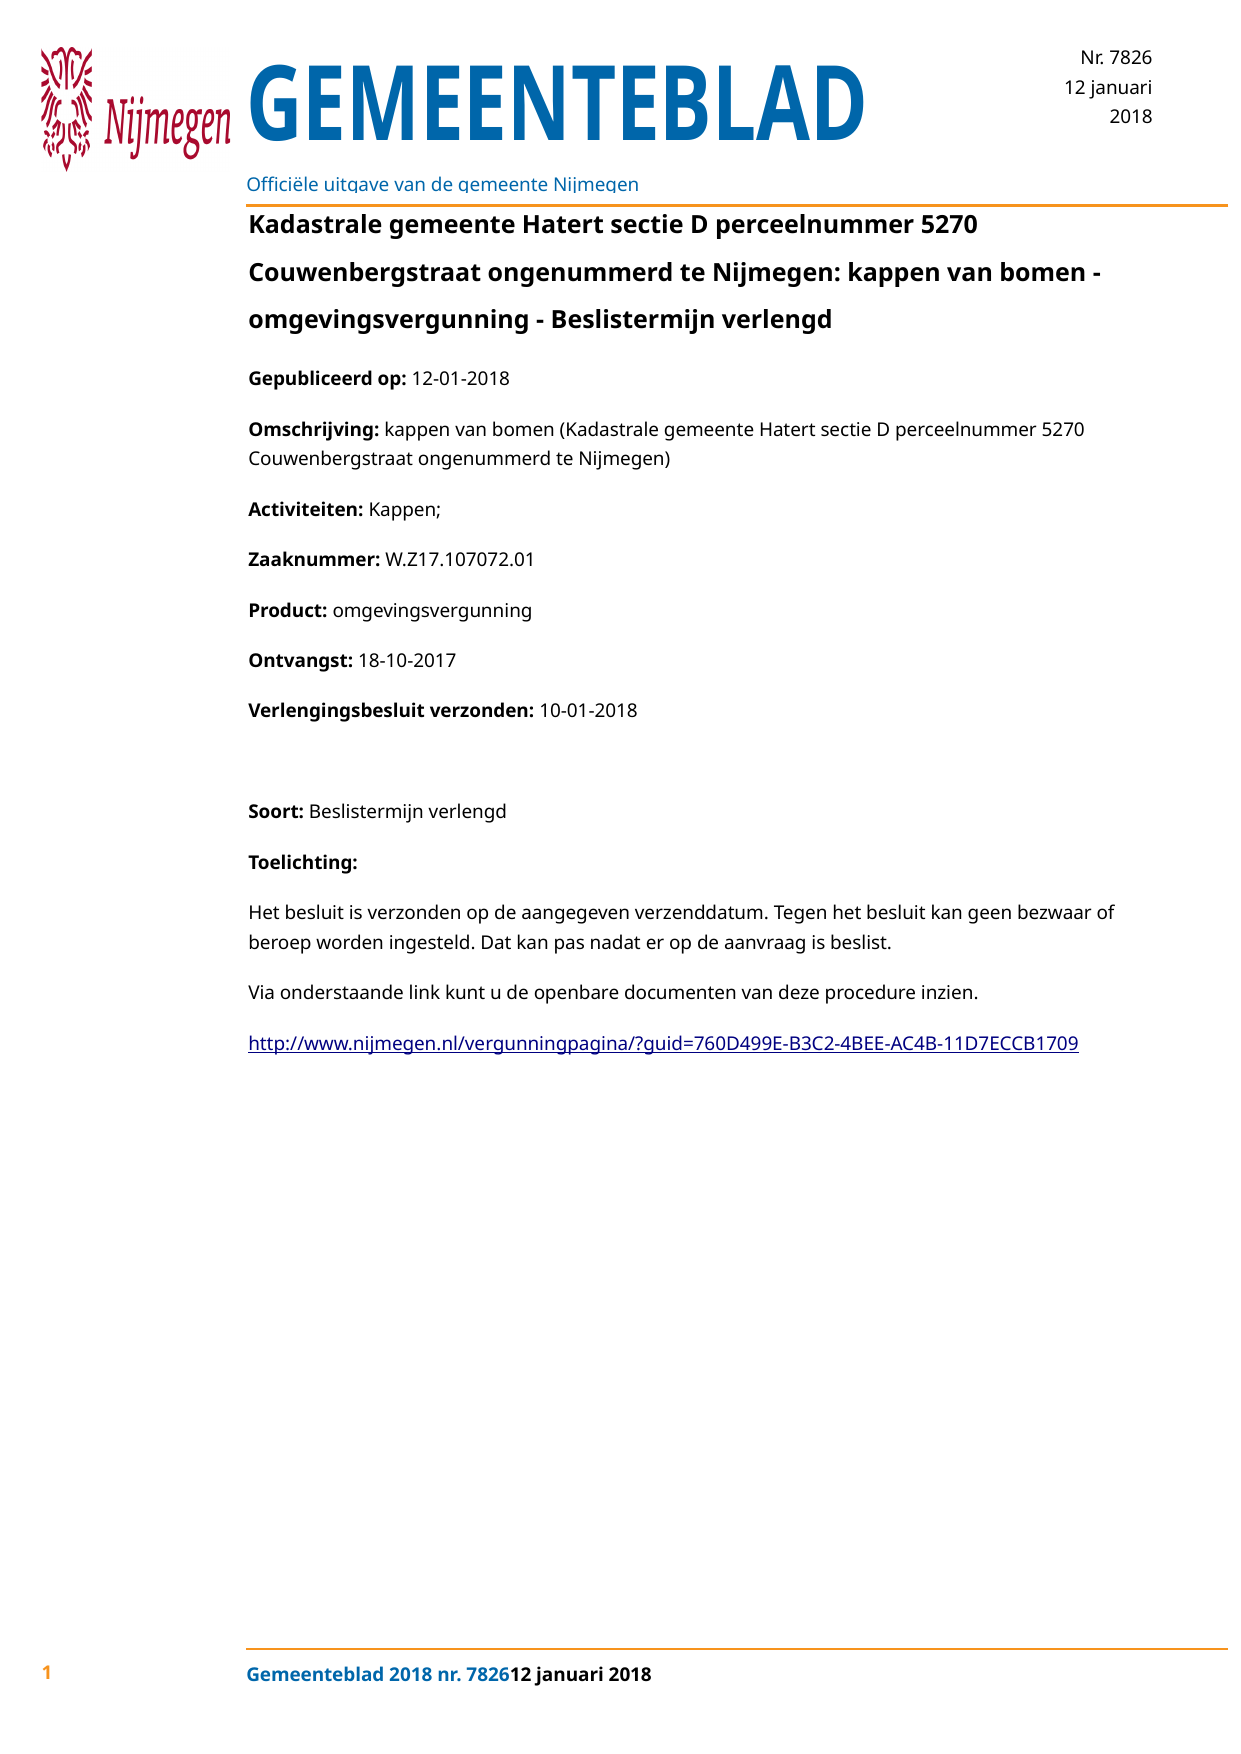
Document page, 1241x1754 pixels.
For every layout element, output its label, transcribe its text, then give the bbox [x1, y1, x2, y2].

text http://www.nijmegen.nl/vergunningpagina/?guid=760D499E-B3C2-4BEE-AC4B-11D7ECCB1709 [248, 1030, 1152, 1055]
text Kadastrale gemeente Hatert sectie D perceelnummer 5270 Couwenbergstraat ongenummerd te Nijmegen: kappen van bomen - omgevingsvergunning - Beslistermijn verlengd [248, 207, 1152, 336]
text Omschrijving: kappen van bomen (Kadastrale gemeente Hatert sectie D perceelnummer 5270 Couwenbergstraat ongenummerd te Nijmegen) [248, 416, 1152, 471]
text Gepubliceerd op: 12-01-2018 [248, 366, 1152, 391]
text Product: omgevingsvergunning [248, 597, 1152, 622]
text Activiteiten: Kappen; [248, 496, 1152, 522]
text Toelichting: [248, 849, 1152, 874]
text Zaaknummer: W.Z17.107072.01 [248, 546, 1152, 572]
text Het besluit is verzonden op de aangegeven verzenddatum. Tegen het besluit kan geen bezwaar of beroep worden ingesteld. Dat kan pas nadat er op de aanvraag is beslist. [248, 899, 1152, 954]
text Verlengingsbesluit verzonden: 10-01-2018 [248, 698, 1152, 723]
text Ontvangst: 18-10-2017 [248, 647, 1152, 673]
text Via onderstaande link kunt u de openbare documenten van deze procedure inzien. [248, 979, 1152, 1005]
picture [41, 47, 231, 172]
text Soort: Beslistermijn verlengd [248, 798, 1152, 824]
